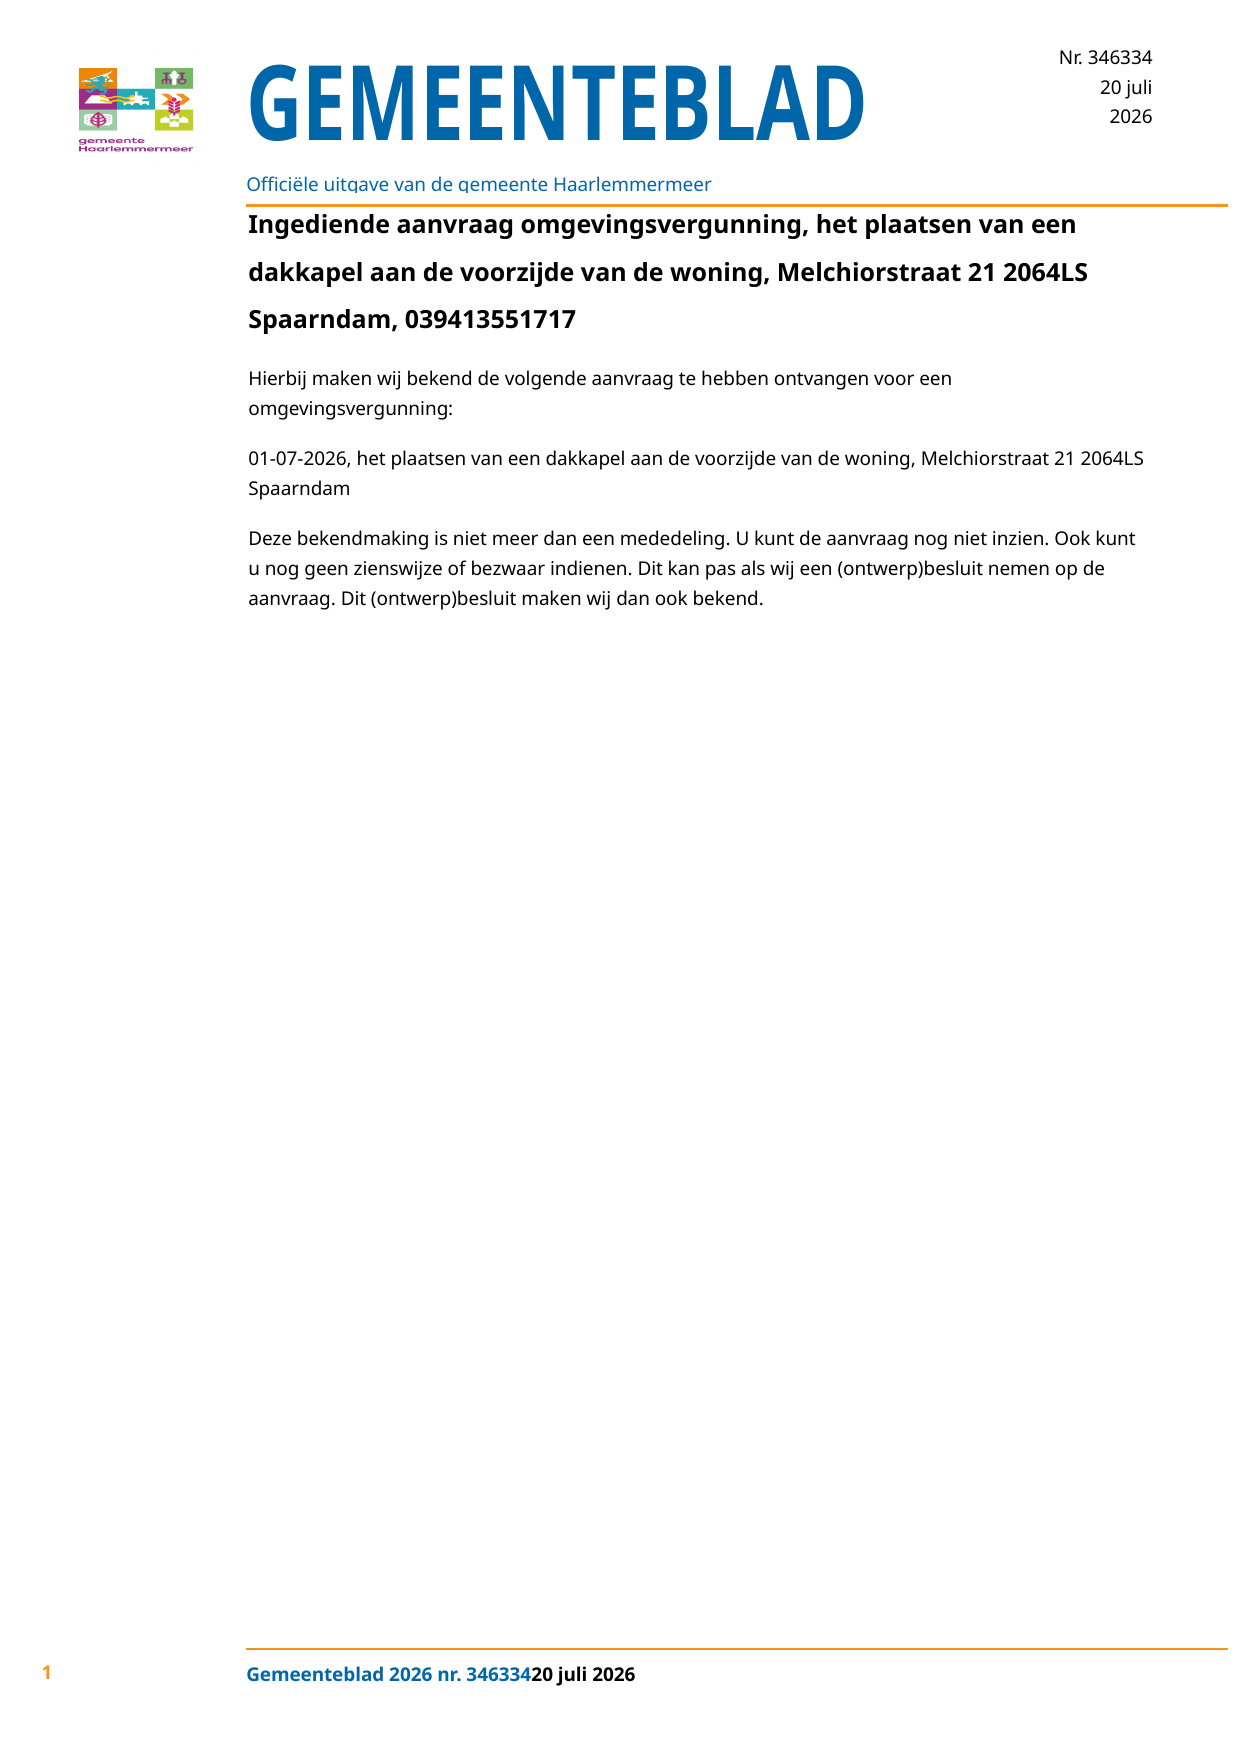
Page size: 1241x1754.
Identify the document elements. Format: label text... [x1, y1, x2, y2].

text Ingediende aanvraag omgevingsvergunning, het plaatsen van een dakkapel aan de voorzijde van de woning, Melchiorstraat 21 2064LS Spaarndam, 039413551717 [248, 207, 1152, 336]
text Deze bekendmaking is niet meer dan een mededeling. U kunt de aanvraag nog niet inzien. Ook kunt u nog geen zienswijze of bezwaar indienen. Dit kan pas als wij een (ontwerp)besluit nemen op de aanvraag. Dit (ontwerp)besluit maken wij dan ook bekend. [248, 526, 1152, 610]
picture [41, 47, 231, 172]
text Hierbij maken wij bekend de volgende aanvraag te hebben ontvangen voor een omgevingsvergunning: [248, 366, 1152, 421]
text 01-07-2026, het plaatsen van een dakkapel aan de voorzijde van de woning, Melchiorstraat 21 2064LS Spaarndam [248, 446, 1152, 501]
